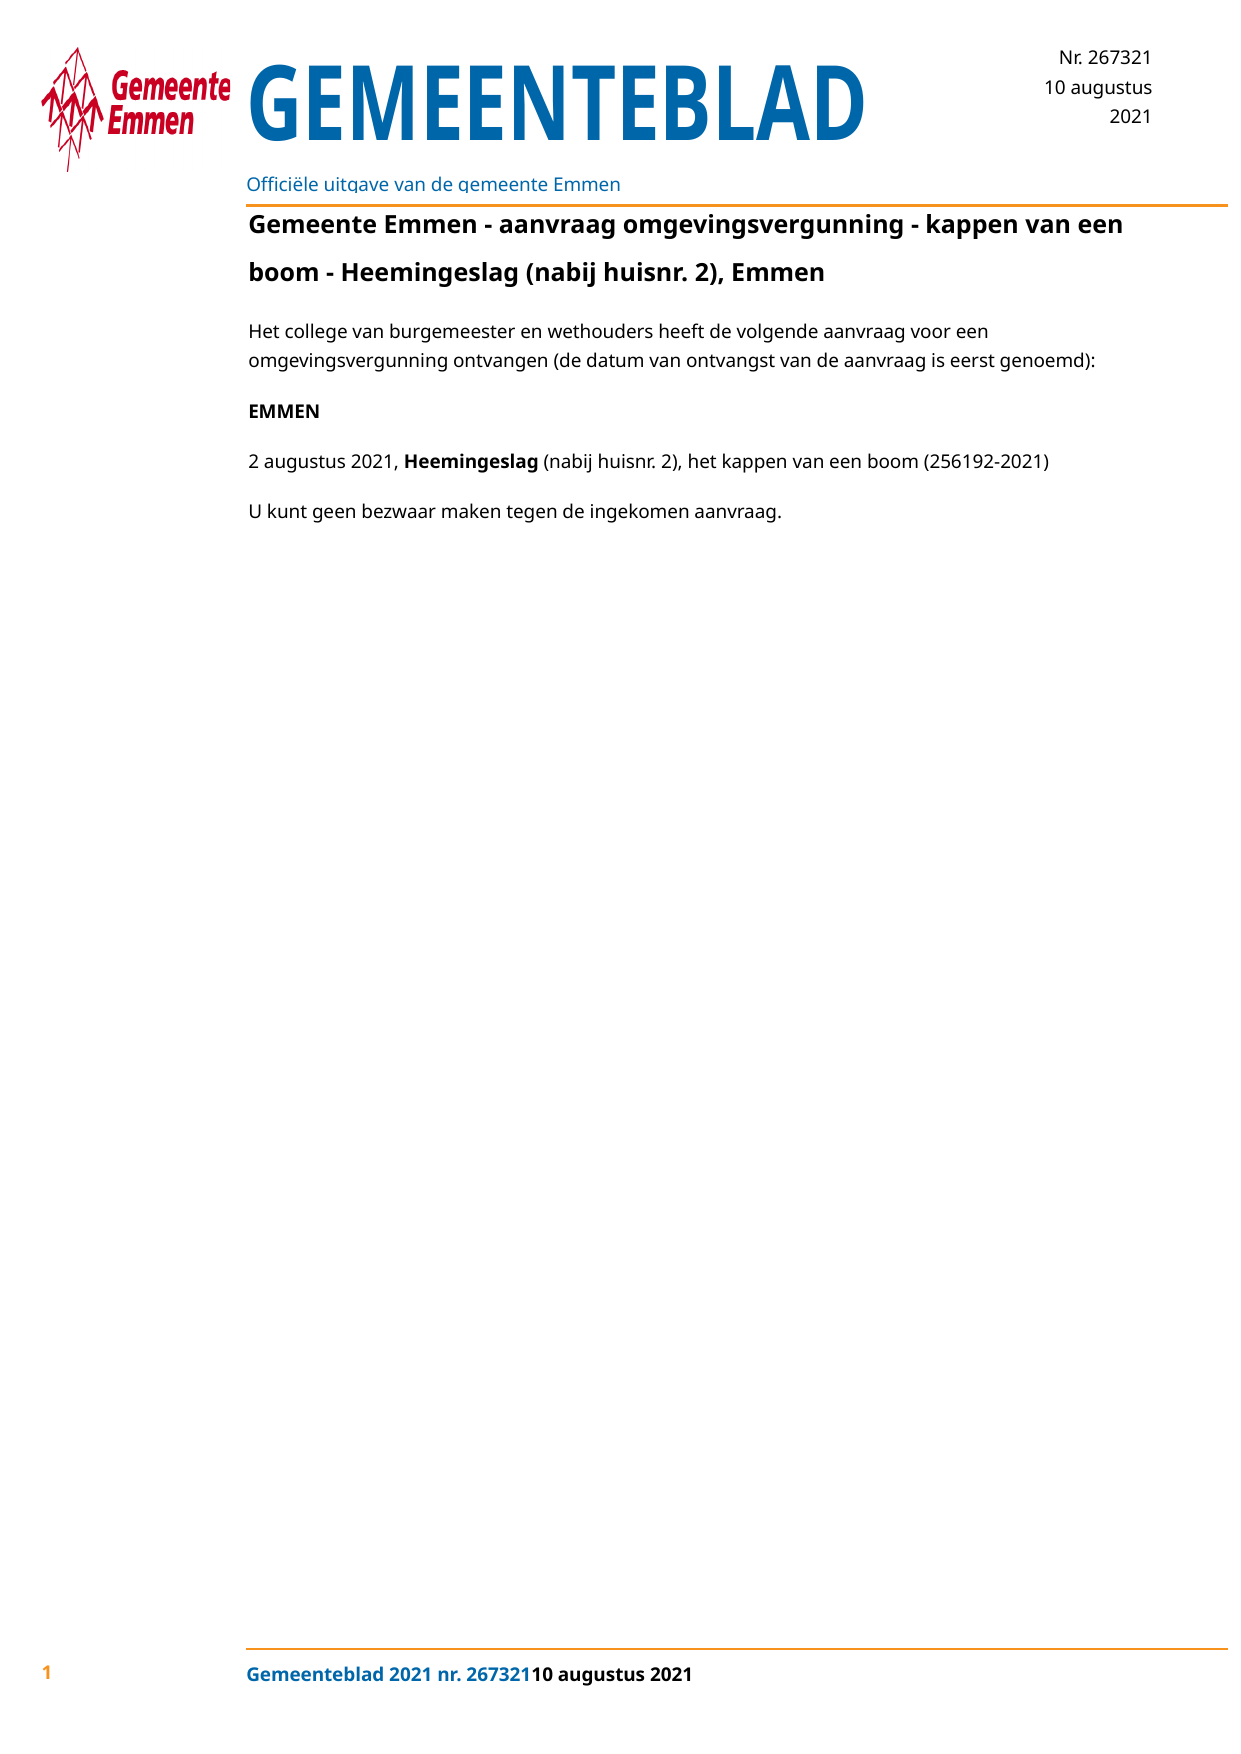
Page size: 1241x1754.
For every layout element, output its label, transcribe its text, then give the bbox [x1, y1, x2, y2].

text U kunt geen bezwaar maken tegen de ingekomen aanvraag. [248, 499, 1152, 524]
text EMMEN [248, 398, 1152, 424]
picture [41, 47, 231, 172]
text 2 augustus 2021, Heemingeslag (nabij huisnr. 2), het kappen van een boom (256192-2021) [248, 448, 1152, 474]
text Gemeente Emmen - aanvraag omgevingsvergunning - kappen van een boom - Heemingeslag (nabij huisnr. 2), Emmen [248, 207, 1152, 288]
text Het college van burgemeester en wethouders heeft de volgende aanvraag voor een omgevingsvergunning ontvangen (de datum van ontvangst van de aanvraag is eerst genoemd): [248, 318, 1152, 373]
